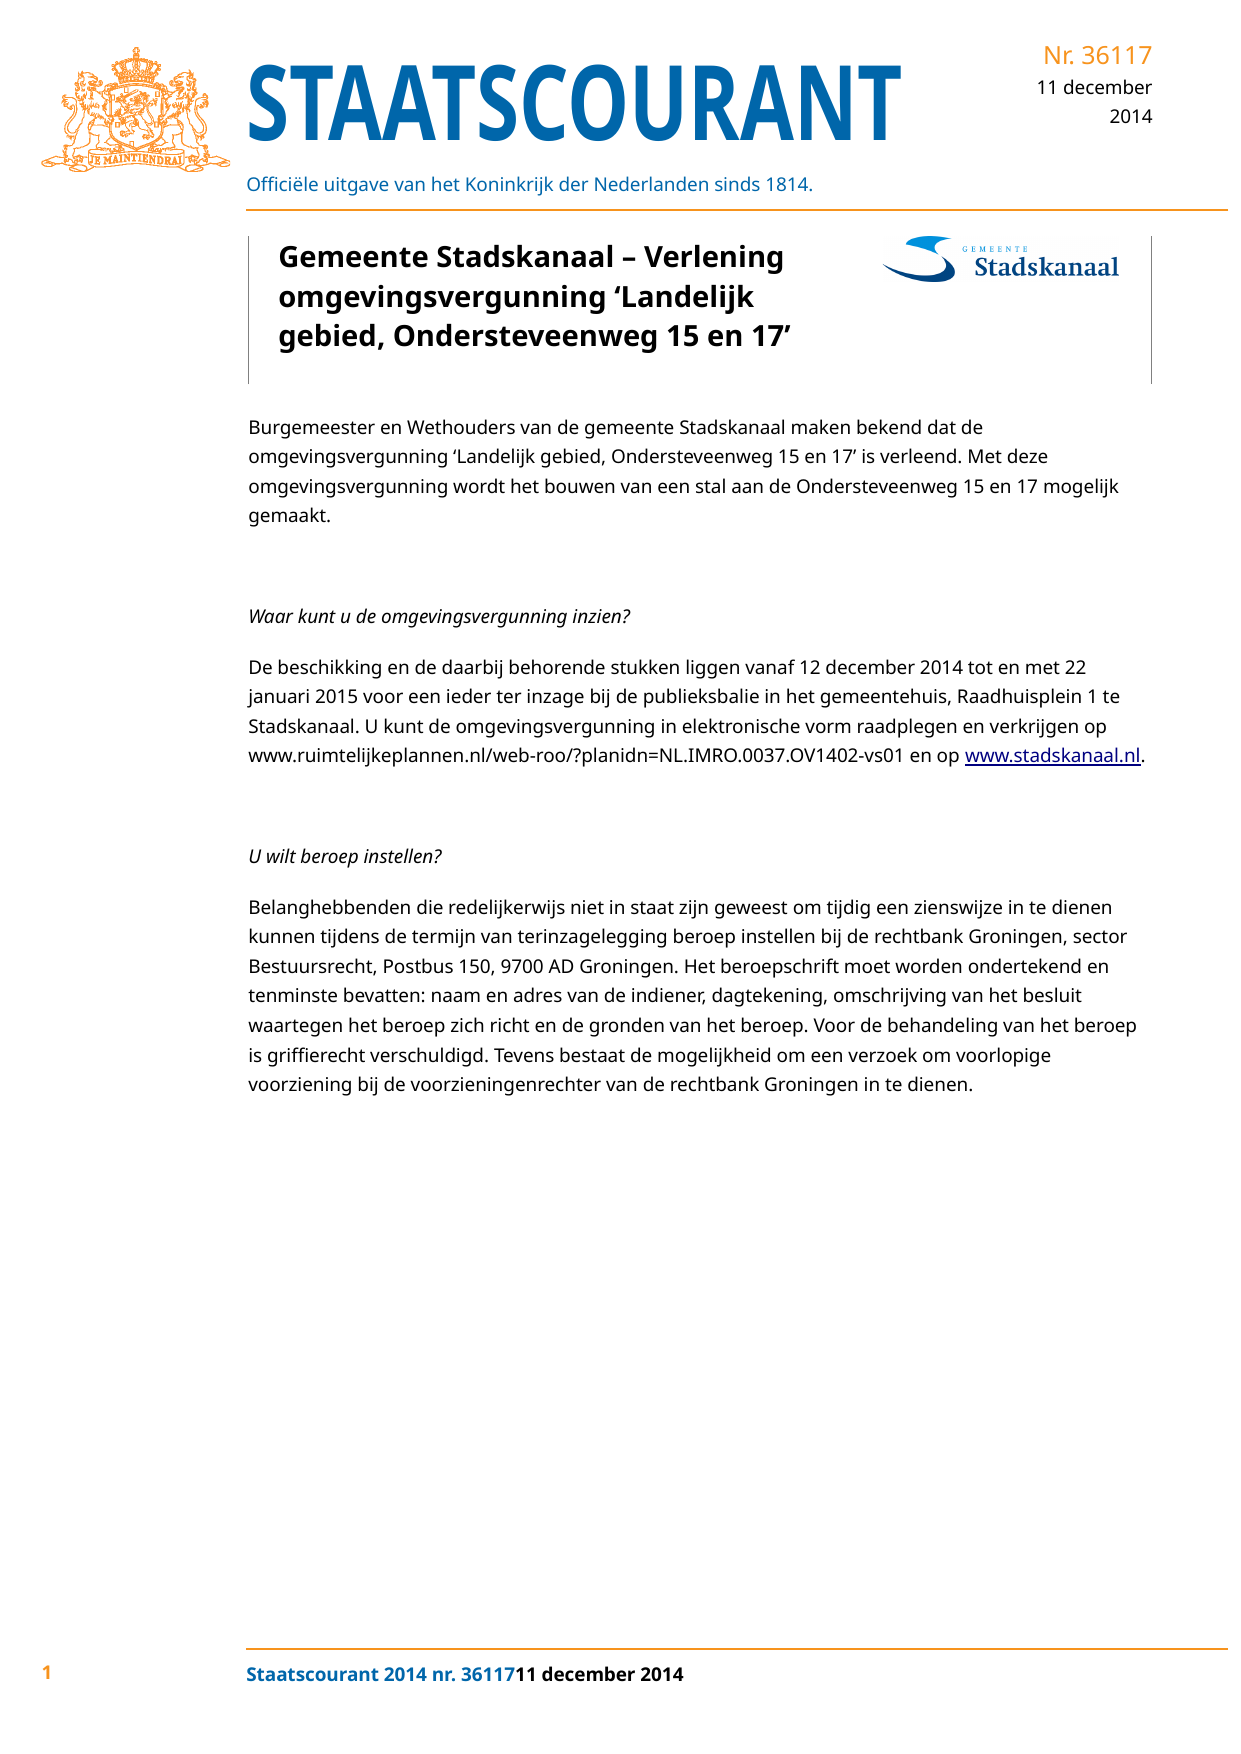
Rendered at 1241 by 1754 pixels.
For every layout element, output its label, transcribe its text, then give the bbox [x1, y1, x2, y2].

text Waar kunt u de omgevingsvergunning inzien? [248, 603, 1152, 629]
text Belanghebbenden die redelijkerwijs niet in staat zijn geweest om tijdig een zienswijze in te dienen kunnen tijdens de termijn van terinzagelegging beroep instellen bij de rechtbank Groningen, sector Bestuursrecht, Postbus 150, 9700 AD Groningen. Het beroepschrift moet worden ondertekend en tenminste bevatten: naam en adres van de indiener, dagtekening, omschrijving van het besluit waartegen het beroep zich richt en de gronden van het beroep. Voor de behandeling van het beroep is griffierecht verschuldigd. Tevens bestaat de mogelijkheid om een verzoek om voorlopige voorziening bij de voorzieningenrechter van de rechtbank Groningen in te dienen. [248, 894, 1152, 1097]
text Burgemeester en Wethouders van de gemeente Stadskanaal maken bekend dat de omgevingsvergunning ‘Landelijk gebied, Ondersteveenweg 15 en 17’ is verleend. Met deze omgevingsvergunning wordt het bouwen van een stal aan de Ondersteveenweg 15 en 17 mogelijk gemaakt. [248, 414, 1152, 528]
text De beschikking en de daarbij behorende stukken liggen vanaf 12 december 2014 tot en met 22 januari 2015 voor een ieder ter inzage bij de publieksbalie in het gemeentehuis, Raadhuisplein 1 te Stadskanaal. U kunt de omgevingsvergunning in elektronische vorm raadplegen en verkrijgen op www.ruimtelijkeplannen.nl/web-roo/?planidn=NL.IMRO.0037.OV1402-vs01 en op www.stadskanaal.nl. [248, 654, 1152, 768]
picture [882, 236, 1119, 282]
table_header Gemeente Stadskanaal – Verlening omgevingsvergunning ‘Landelijk gebied, Ondersteveenweg 15 en 17’ [249, 236, 850, 384]
text U wilt beroep instellen? [248, 843, 1152, 869]
table_header [850, 236, 1151, 384]
picture [41, 47, 231, 172]
